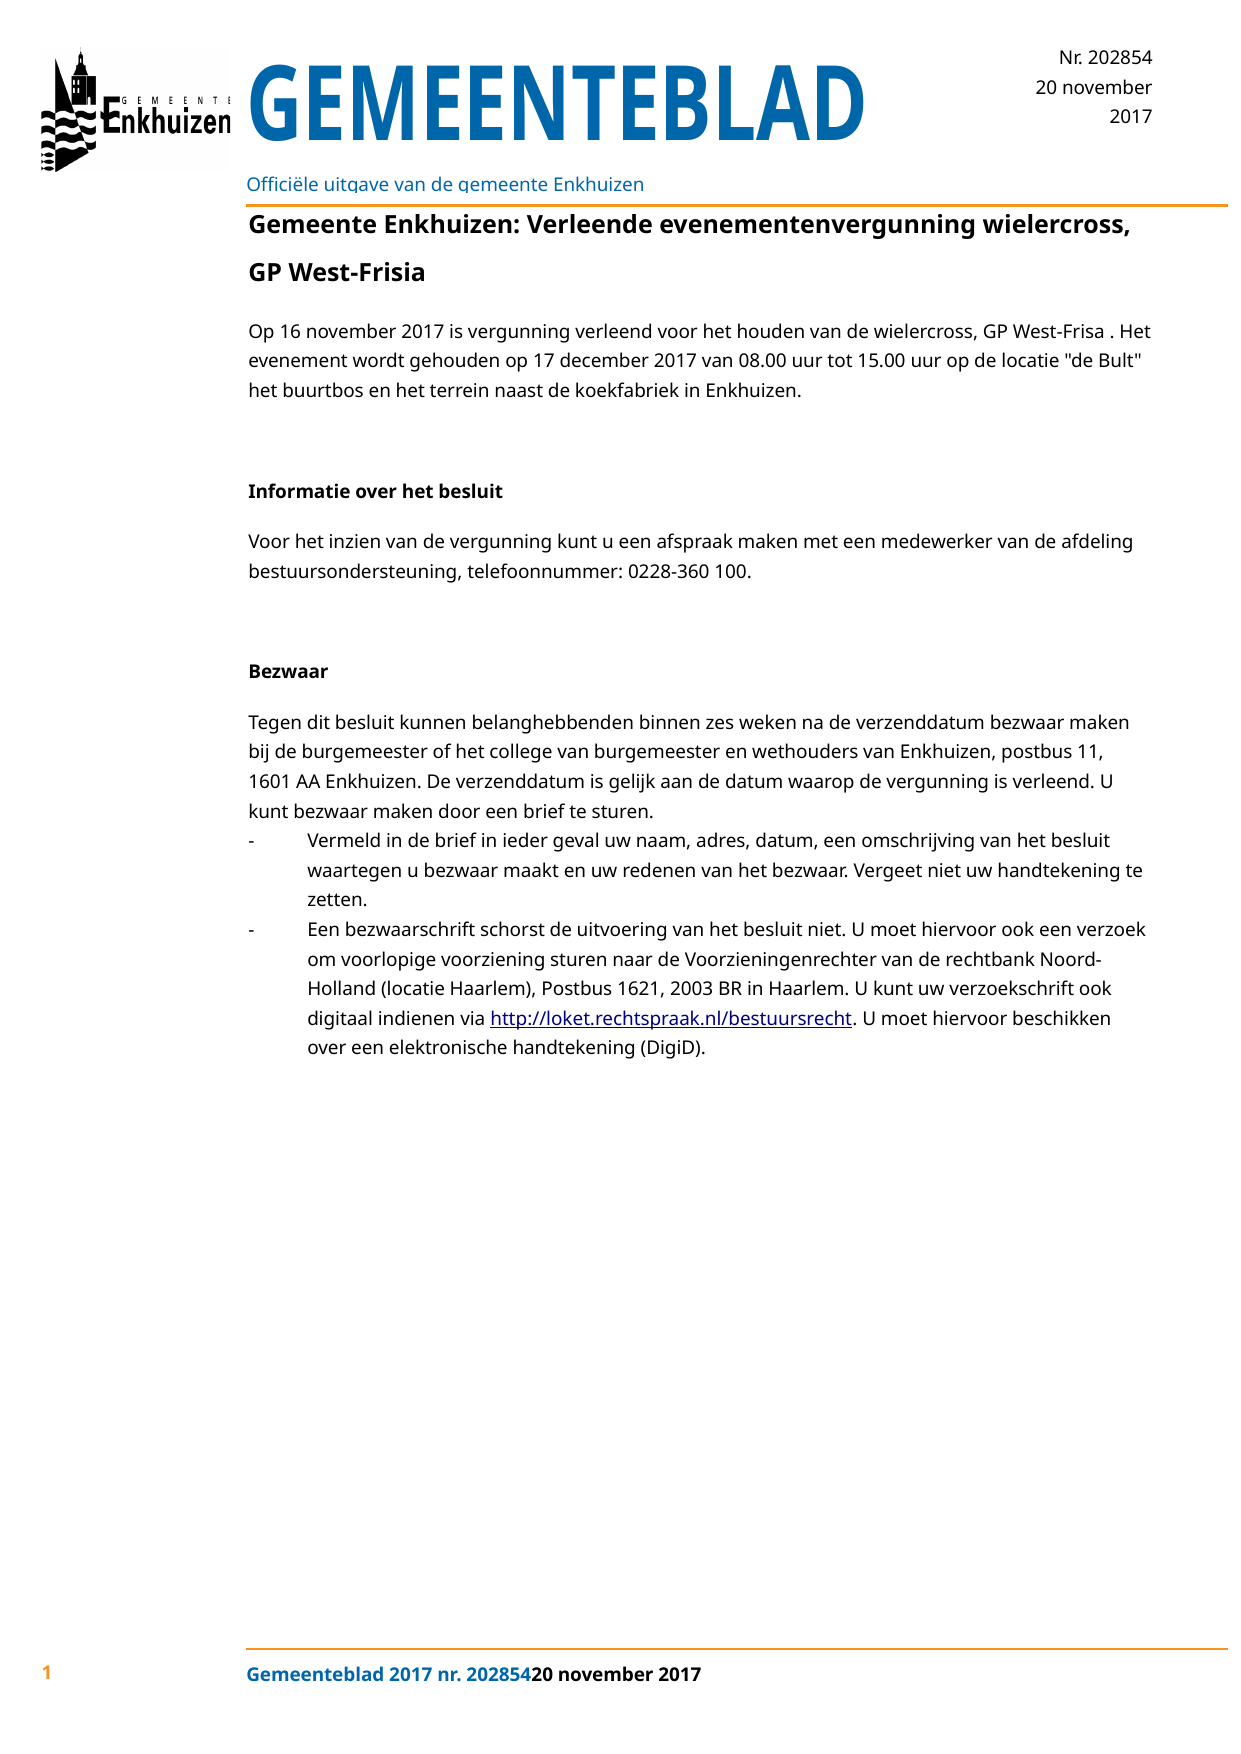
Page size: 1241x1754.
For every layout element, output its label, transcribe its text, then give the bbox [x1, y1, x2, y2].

text Voor het inzien van de vergunning kunt u een afspraak maken met een medewerker van de afdeling bestuursondersteuning, telefoonnummer: 0228-360 100. [248, 528, 1152, 584]
text Op 16 november 2017 is vergunning verleend voor het houden van de wielercross, GP West-Frisa . Het evenement wordt gehouden op 17 december 2017 van 08.00 uur tot 15.00 uur op de locatie "de Bult" het buurtbos en het terrein naast de koekfabriek in Enkhuizen. [248, 318, 1152, 403]
list Een bezwaarschrift schorst de uitvoering van het besluit niet. U moet hiervoor ook een verzoek om voorlopige voorziening sturen naar de Voorzieningenrechter van de rechtbank Noord-Holland (locatie Haarlem), Postbus 1621, 2003 BR in Haarlem. U kunt uw verzoekschrift ook digitaal indienen via http://loket.rechtspraak.nl/bestuursrecht. U moet hiervoor beschikken over een elektronische handtekening (DigiD). [248, 916, 1152, 1060]
text Bezwaar [248, 659, 1152, 684]
list Vermeld in de brief in ieder geval uw naam, adres, datum, een omschrijving van het besluit waartegen u bezwaar maakt en uw redenen van het bezwaar. Vergeet niet uw handtekening te zetten. [248, 827, 1152, 912]
text Gemeente Enkhuizen: Verleende evenementenvergunning wielercross, GP West-Frisia [248, 207, 1152, 288]
picture [41, 47, 231, 172]
text Informatie over het besluit [248, 478, 1152, 504]
text Tegen dit besluit kunnen belanghebbenden binnen zes weken na de verzenddatum bezwaar maken bij de burgemeester of het college van burgemeester en wethouders van Enkhuizen, postbus 11, 1601 AA Enkhuizen. De verzenddatum is gelijk aan de datum waarop de vergunning is verleend. U kunt bezwaar maken door een brief te sturen. [248, 709, 1152, 824]
